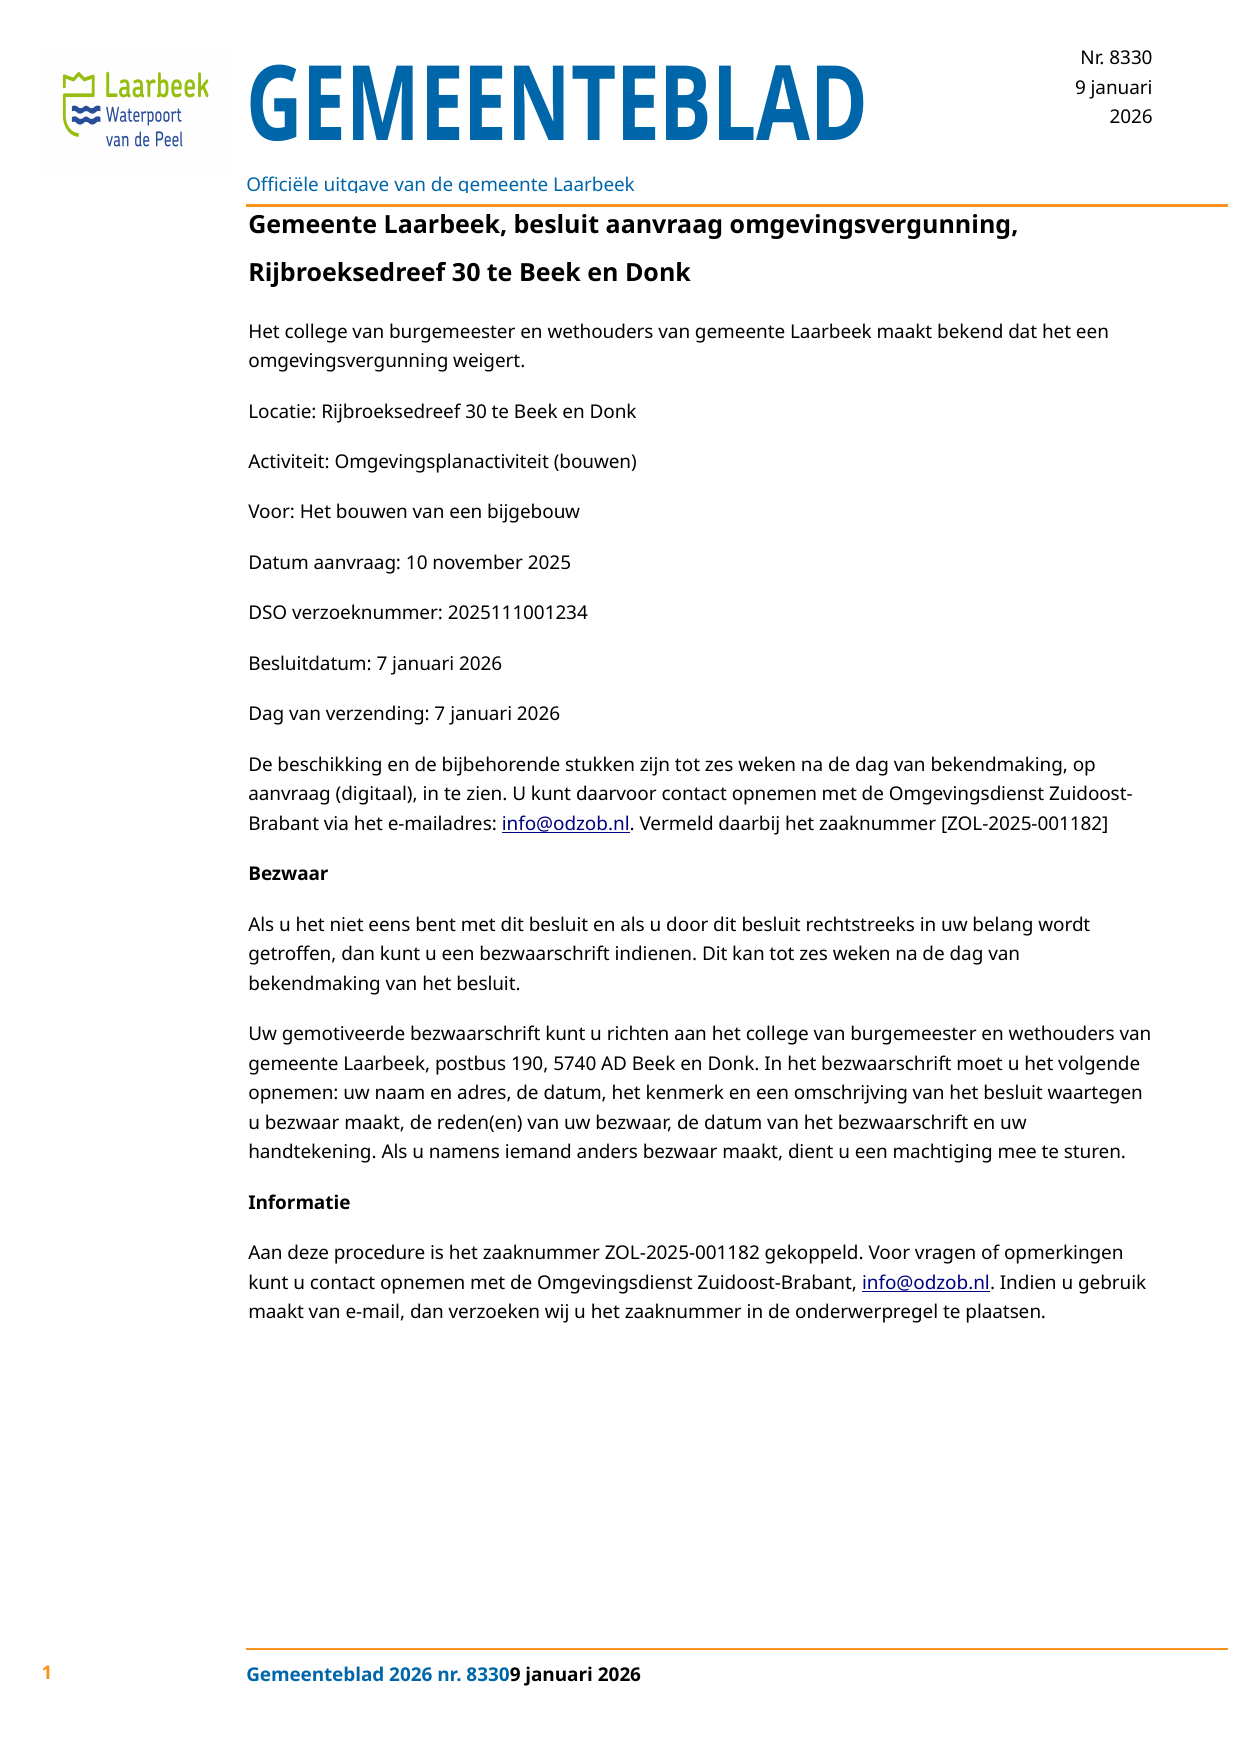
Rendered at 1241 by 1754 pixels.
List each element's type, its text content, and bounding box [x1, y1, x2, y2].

text Datum aanvraag: 10 november 2025 [248, 549, 1152, 575]
text Dag van verzending: 7 januari 2026 [248, 700, 1152, 726]
text Als u het niet eens bent met dit besluit en als u door dit besluit rechtstreeks in uw belang wordt getroffen, dan kunt u een bezwaarschrift indienen. Dit kan tot zes weken na de dag van bekendmaking van het besluit. [248, 911, 1152, 996]
text Het college van burgemeester en wethouders van gemeente Laarbeek maakt bekend dat het een omgevingsvergunning weigert. [248, 318, 1152, 373]
text Bezwaar [248, 860, 1152, 886]
text Locatie: Rijbroeksedreef 30 te Beek en Donk [248, 398, 1152, 424]
text De beschikking en de bijbehorende stukken zijn tot zes weken na de dag van bekendmaking, op aanvraag (digitaal), in te zien. U kunt daarvoor contact opnemen met de Omgevingsdienst Zuidoost-Brabant via het e-mailadres: info@odzob.nl. Vermeld daarbij het zaaknummer [ZOL-2025-001182] [248, 751, 1152, 836]
picture [41, 47, 231, 172]
text Activiteit: Omgevingsplanactiviteit (bouwen) [248, 448, 1152, 474]
text Informatie [248, 1189, 1152, 1215]
text DSO verzoeknummer: 2025111001234 [248, 599, 1152, 625]
text Gemeente Laarbeek, besluit aanvraag omgevingsvergunning, Rijbroeksedreef 30 te Beek en Donk [248, 207, 1152, 288]
text Voor: Het bouwen van een bijgebouw [248, 499, 1152, 524]
text Aan deze procedure is het zaaknummer ZOL-2025-001182 gekoppeld. Voor vragen of opmerkingen kunt u contact opnemen met de Omgevingsdienst Zuidoost-Brabant, info@odzob.nl. Indien u gebruik maakt van e-mail, dan verzoeken wij u het zaaknummer in de onderwerpregel te plaatsen. [248, 1239, 1152, 1324]
text Uw gemotiveerde bezwaarschrift kunt u richten aan het college van burgemeester en wethouders van gemeente Laarbeek, postbus 190, 5740 AD Beek en Donk. In het bezwaarschrift moet u het volgende opnemen: uw naam en adres, de datum, het kenmerk en een omschrijving van het besluit waartegen u bezwaar maakt, de reden(en) van uw bezwaar, de datum van het bezwaarschrift en uw handtekening. Als u namens iemand anders bezwaar maakt, dient u een machtiging mee te sturen. [248, 1020, 1152, 1164]
text Besluitdatum: 7 januari 2026 [248, 650, 1152, 676]
